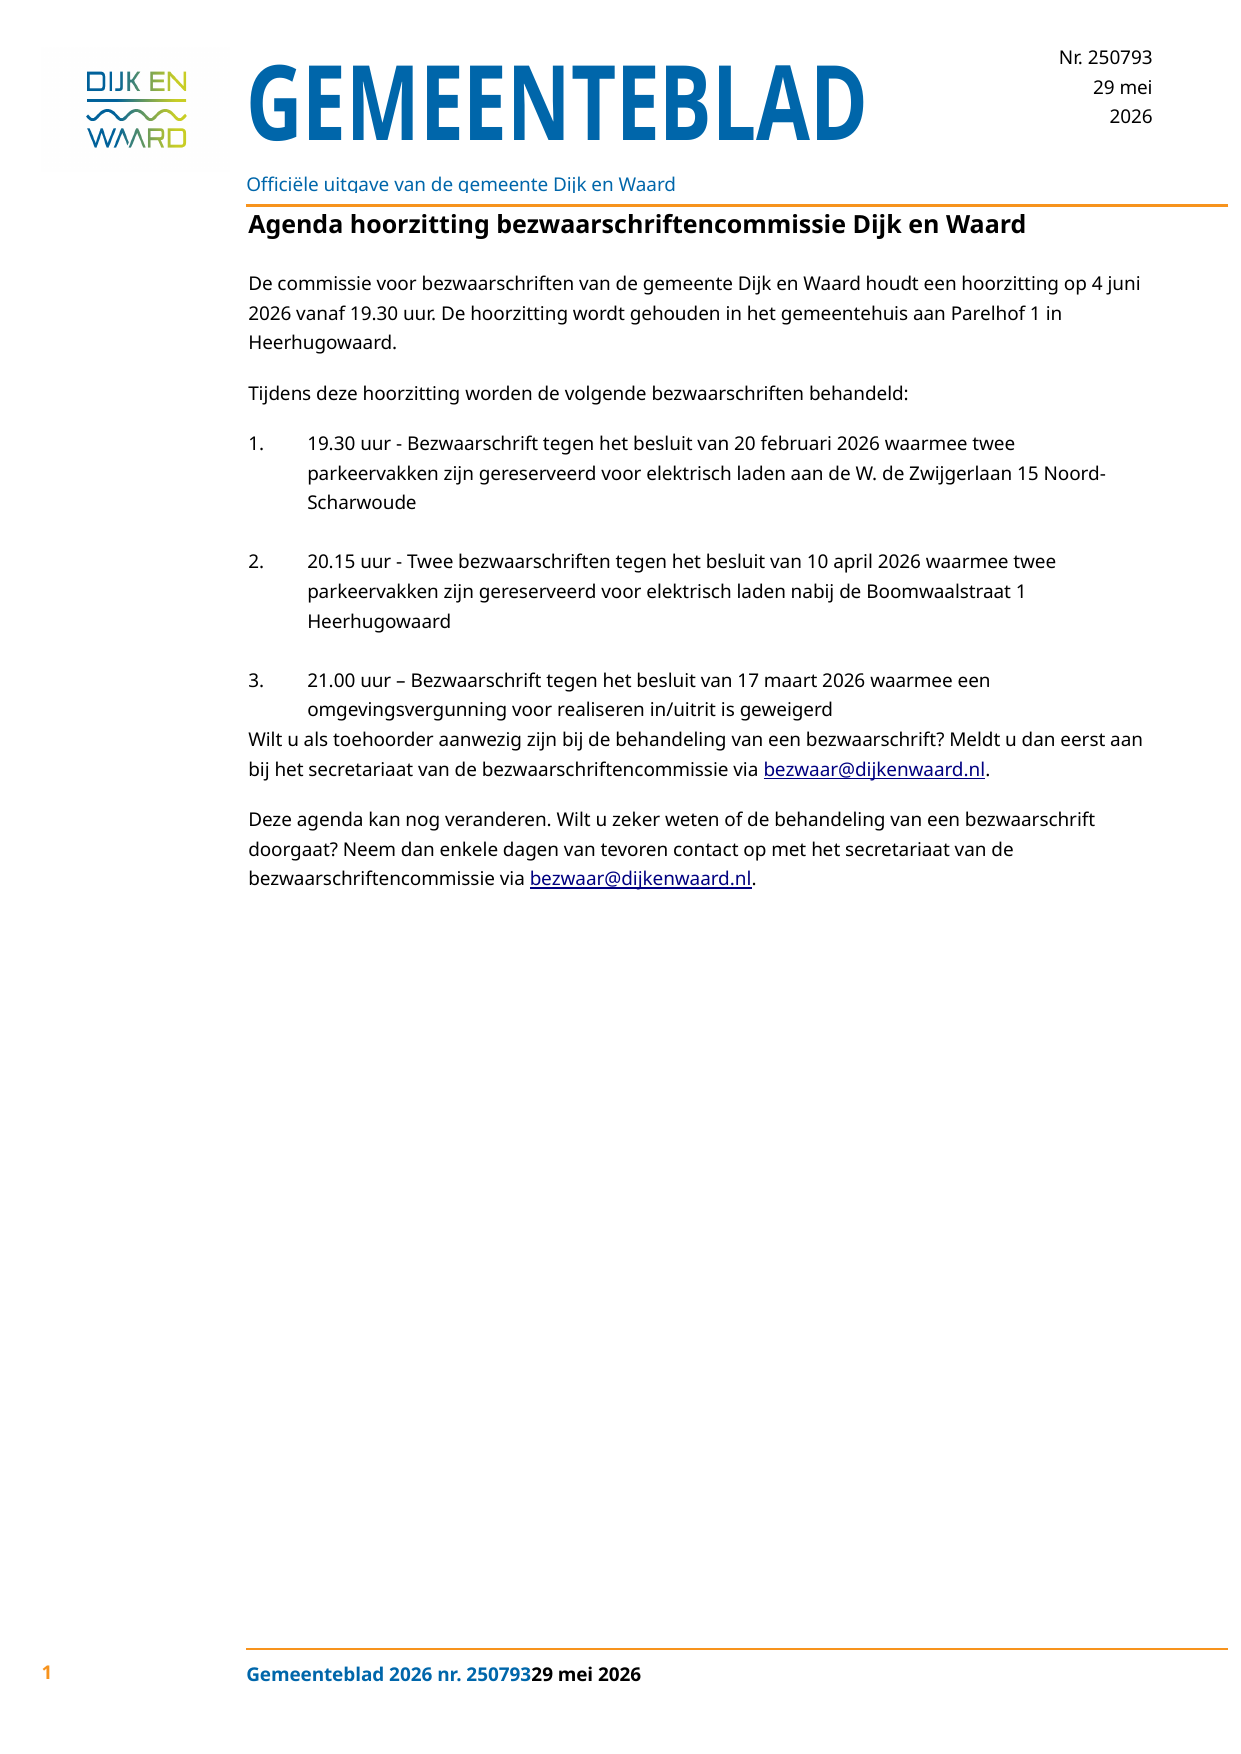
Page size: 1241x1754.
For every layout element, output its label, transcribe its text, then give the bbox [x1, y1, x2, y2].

list 21.00 uur – Bezwaarschrift tegen het besluit van 17 maart 2026 waarmee een omgevingsvergunning voor realiseren in/uitrit is geweigerd [248, 667, 1152, 722]
text Tijdens deze hoorzitting worden de volgende bezwaarschriften behandeld: [248, 380, 1152, 406]
text De commissie voor bezwaarschriften van de gemeente Dijk en Waard houdt een hoorzitting op 4 juni 2026 vanaf 19.30 uur. De hoorzitting wordt gehouden in het gemeentehuis aan Parelhof 1 in Heerhugowaard. [248, 270, 1152, 355]
list 19.30 uur - Bezwaarschrift tegen het besluit van 20 februari 2026 waarmee twee parkeervakken zijn gereserveerd voor elektrisch laden aan de W. de Zwijgerlaan 15 Noord-Scharwoude [248, 430, 1152, 515]
list 20.15 uur - Twee bezwaarschriften tegen het besluit van 10 april 2026 waarmee twee parkeervakken zijn gereserveerd voor elektrisch laden nabij de Boomwaalstraat 1 Heerhugowaard [248, 549, 1152, 633]
text Agenda hoorzitting bezwaarschriftencommissie Dijk en Waard [248, 207, 1152, 241]
picture [41, 47, 231, 172]
text Deze agenda kan nog veranderen. Wilt u zeker weten of de behandeling van een bezwaarschrift doorgaat? Neem dan enkele dagen van tevoren contact op met het secretariaat van de bezwaarschriftencommissie via bezwaar@dijkenwaard.nl. [248, 806, 1152, 891]
text Wilt u als toehoorder aanwezig zijn bij de behandeling van een bezwaarschrift? Meldt u dan eerst aan bij het secretariaat van de bezwaarschriftencommissie via bezwaar@dijkenwaard.nl. [248, 726, 1152, 781]
